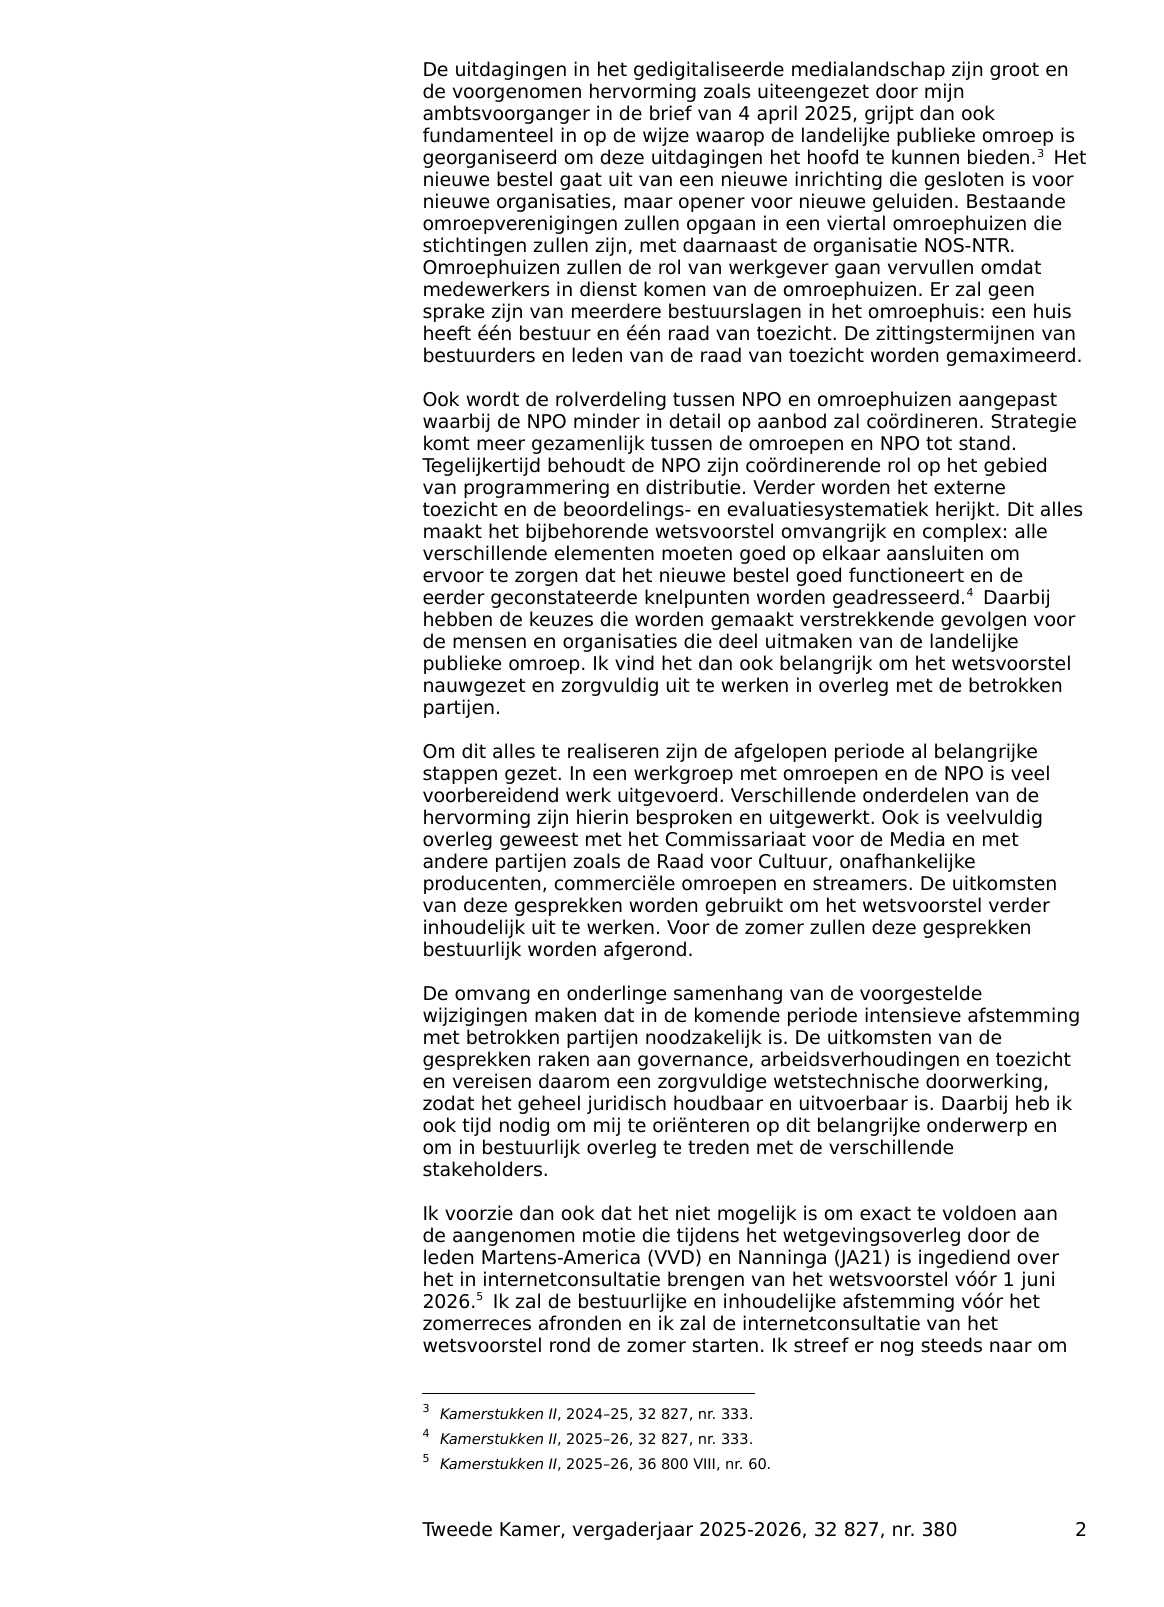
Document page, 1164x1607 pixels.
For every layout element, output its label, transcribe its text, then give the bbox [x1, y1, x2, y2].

text De uitdagingen in het gedigitaliseerde medialandschap zijn groot en de voorgenomen hervorming zoals uiteengezet door mijn ambtsvoorganger in de brief van 4 april 2025, grijpt dan ook fundamenteel in op de wijze waarop de landelijke publieke omroep is georganiseerd om deze uitdagingen het hoofd te kunnen bieden. Het nieuwe bestel gaat uit van een nieuwe inrichting die gesloten is voor nieuwe organisaties, maar opener voor nieuwe geluiden. Bestaande omroepverenigingen zullen opgaan in een viertal omroephuizen die stichtingen zullen zijn, met daarnaast de organisatie NOS-NTR. Omroephuizen zullen de rol van werkgever gaan vervullen omdat medewerkers in dienst komen van de omroephuizen. Er zal geen sprake zijn van meerdere bestuurslagen in het omroephuis: een huis heeft één bestuur en één raad van toezicht. De zittingstermijnen van bestuurders en leden van de raad van toezicht worden gemaximeerd. [422, 59, 1087, 367]
text Kamerstukken II, 2024–25, 32 827, nr. 333. [422, 1402, 1087, 1424]
text Om dit alles te realiseren zijn de afgelopen periode al belangrijke stappen gezet. In een werkgroep met omroepen en de NPO is veel voorbereidend werk uitgevoerd. Verschillende onderdelen van de hervorming zijn hierin besproken en uitgewerkt. Ook is veelvuldig overleg geweest met het Commissariaat voor de Media en met andere partijen zoals de Raad voor Cultuur, onafhankelijke producenten, commerciële omroepen en streamers. De uitkomsten van deze gesprekken worden gebruikt om het wetsvoorstel verder inhoudelijk uit te werken. Voor de zomer zullen deze gesprekken bestuurlijk worden afgerond. [422, 741, 1087, 961]
text Ook wordt de rolverdeling tussen NPO en omroephuizen aangepast waarbij de NPO minder in detail op aanbod zal coördineren. Strategie komt meer gezamenlijk tussen de omroepen en NPO tot stand. Tegelijkertijd behoudt de NPO zijn coördinerende rol op het gebied van programmering en distributie. Verder worden het externe toezicht en de beoordelings- en evaluatiesystematiek herijkt. Dit alles maakt het bijbehorende wetsvoorstel omvangrijk en complex: alle verschillende elementen moeten goed op elkaar aansluiten om ervoor te zorgen dat het nieuwe bestel goed functioneert en de eerder geconstateerde knelpunten worden geadresseerd. Daarbij hebben de keuzes die worden gemaakt verstrekkende gevolgen voor de mensen en organisaties die deel uitmaken van de landelijke publieke omroep. Ik vind het dan ook belangrijk om het wetsvoorstel nauwgezet en zorgvuldig uit te werken in overleg met de betrokken partijen. [422, 389, 1087, 719]
text Kamerstukken II, 2025–26, 32 827, nr. 333. [422, 1427, 1087, 1449]
text Ik voorzie dan ook dat het niet mogelijk is om exact te voldoen aan de aangenomen motie die tijdens het wetgevingsoverleg door de leden Martens-America (VVD) en Nanninga (JA21) is ingediend over het in internetconsultatie brengen van het wetsvoorstel vóór 1 juni 2026. Ik zal de bestuurlijke en inhoudelijke afstemming vóór het zomerreces afronden en ik zal de internetconsultatie van het wetsvoorstel rond de zomer starten. Ik streef er nog steeds naar om [422, 1203, 1087, 1357]
text De omvang en onderlinge samenhang van de voorgestelde wijzigingen maken dat in de komende periode intensieve afstemming met betrokken partijen noodzakelijk is. De uitkomsten van de gesprekken raken aan governance, arbeidsverhoudingen en toezicht en vereisen daarom een zorgvuldige wetstechnische doorwerking, zodat het geheel juridisch houdbaar en uitvoerbaar is. Daarbij heb ik ook tijd nodig om mij te oriënteren op dit belangrijke onderwerp en om in bestuurlijk overleg te treden met de verschillende stakeholders. [422, 983, 1087, 1181]
text Kamerstukken II, 2025–26, 36 800 VIII, nr. 60. [422, 1452, 1087, 1474]
